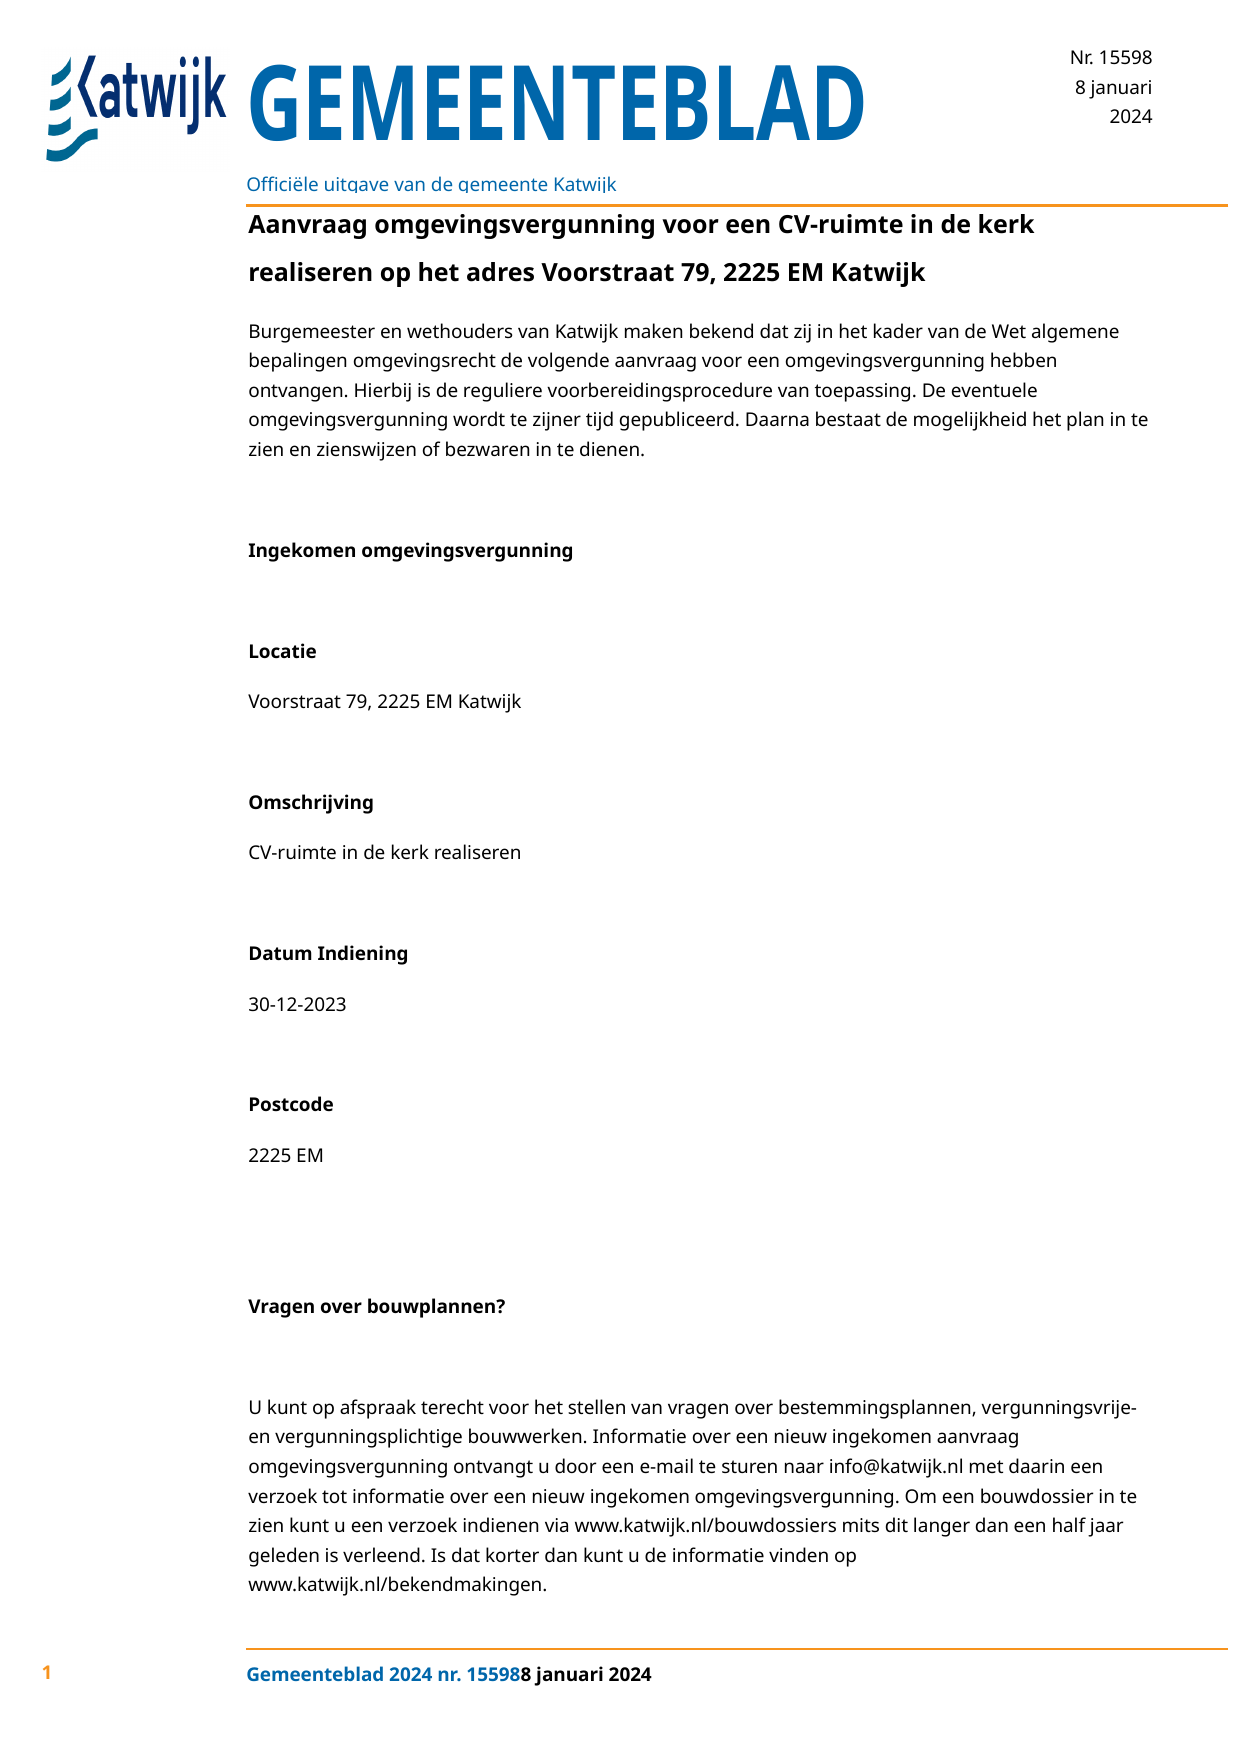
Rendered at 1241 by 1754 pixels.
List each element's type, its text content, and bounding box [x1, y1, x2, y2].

text Vragen over bouwplannen? [248, 1293, 1152, 1319]
text U kunt op afspraak terecht voor het stellen van vragen over bestemmingsplannen, vergunningsvrije- en vergunningsplichtige bouwwerken. Informatie over een nieuw ingekomen aanvraag omgevingsvergunning ontvangt u door een e-mail te sturen naar info@katwijk.nl met daarin een verzoek tot informatie over een nieuw ingekomen omgevingsvergunning. Om een bouwdossier in te zien kunt u een verzoek indienen via www.katwijk.nl/bouwdossiers mits dit langer dan een half jaar geleden is verleend. Is dat korter dan kunt u de informatie vinden op www.katwijk.nl/bekendmakingen. [248, 1394, 1152, 1597]
text Burgemeester en wethouders van Katwijk maken bekend dat zij in het kader van de Wet algemene bepalingen omgevingsrecht de volgende aanvraag voor een omgevingsvergunning hebben ontvangen. Hierbij is de reguliere voorbereidingsprocedure van toepassing. De eventuele omgevingsvergunning wordt te zijner tijd gepubliceerd. Daarna bestaat de mogelijkheid het plan in te zien en zienswijzen of bezwaren in te dienen. [248, 318, 1152, 462]
text 30-12-2023 [248, 991, 1152, 1017]
text Datum Indiening [248, 940, 1152, 966]
text 2225 EM [248, 1142, 1152, 1168]
text Aanvraag omgevingsvergunning voor een CV-ruimte in de kerk realiseren op het adres Voorstraat 79, 2225 EM Katwijk [248, 207, 1152, 288]
picture [41, 47, 231, 172]
text CV-ruimte in de kerk realiseren [248, 839, 1152, 865]
text Locatie [248, 638, 1152, 664]
text Voorstraat 79, 2225 EM Katwijk [248, 688, 1152, 714]
text Postcode [248, 1092, 1152, 1117]
text Ingekomen omgevingsvergunning [248, 537, 1152, 563]
text Omschrijving [248, 789, 1152, 815]
